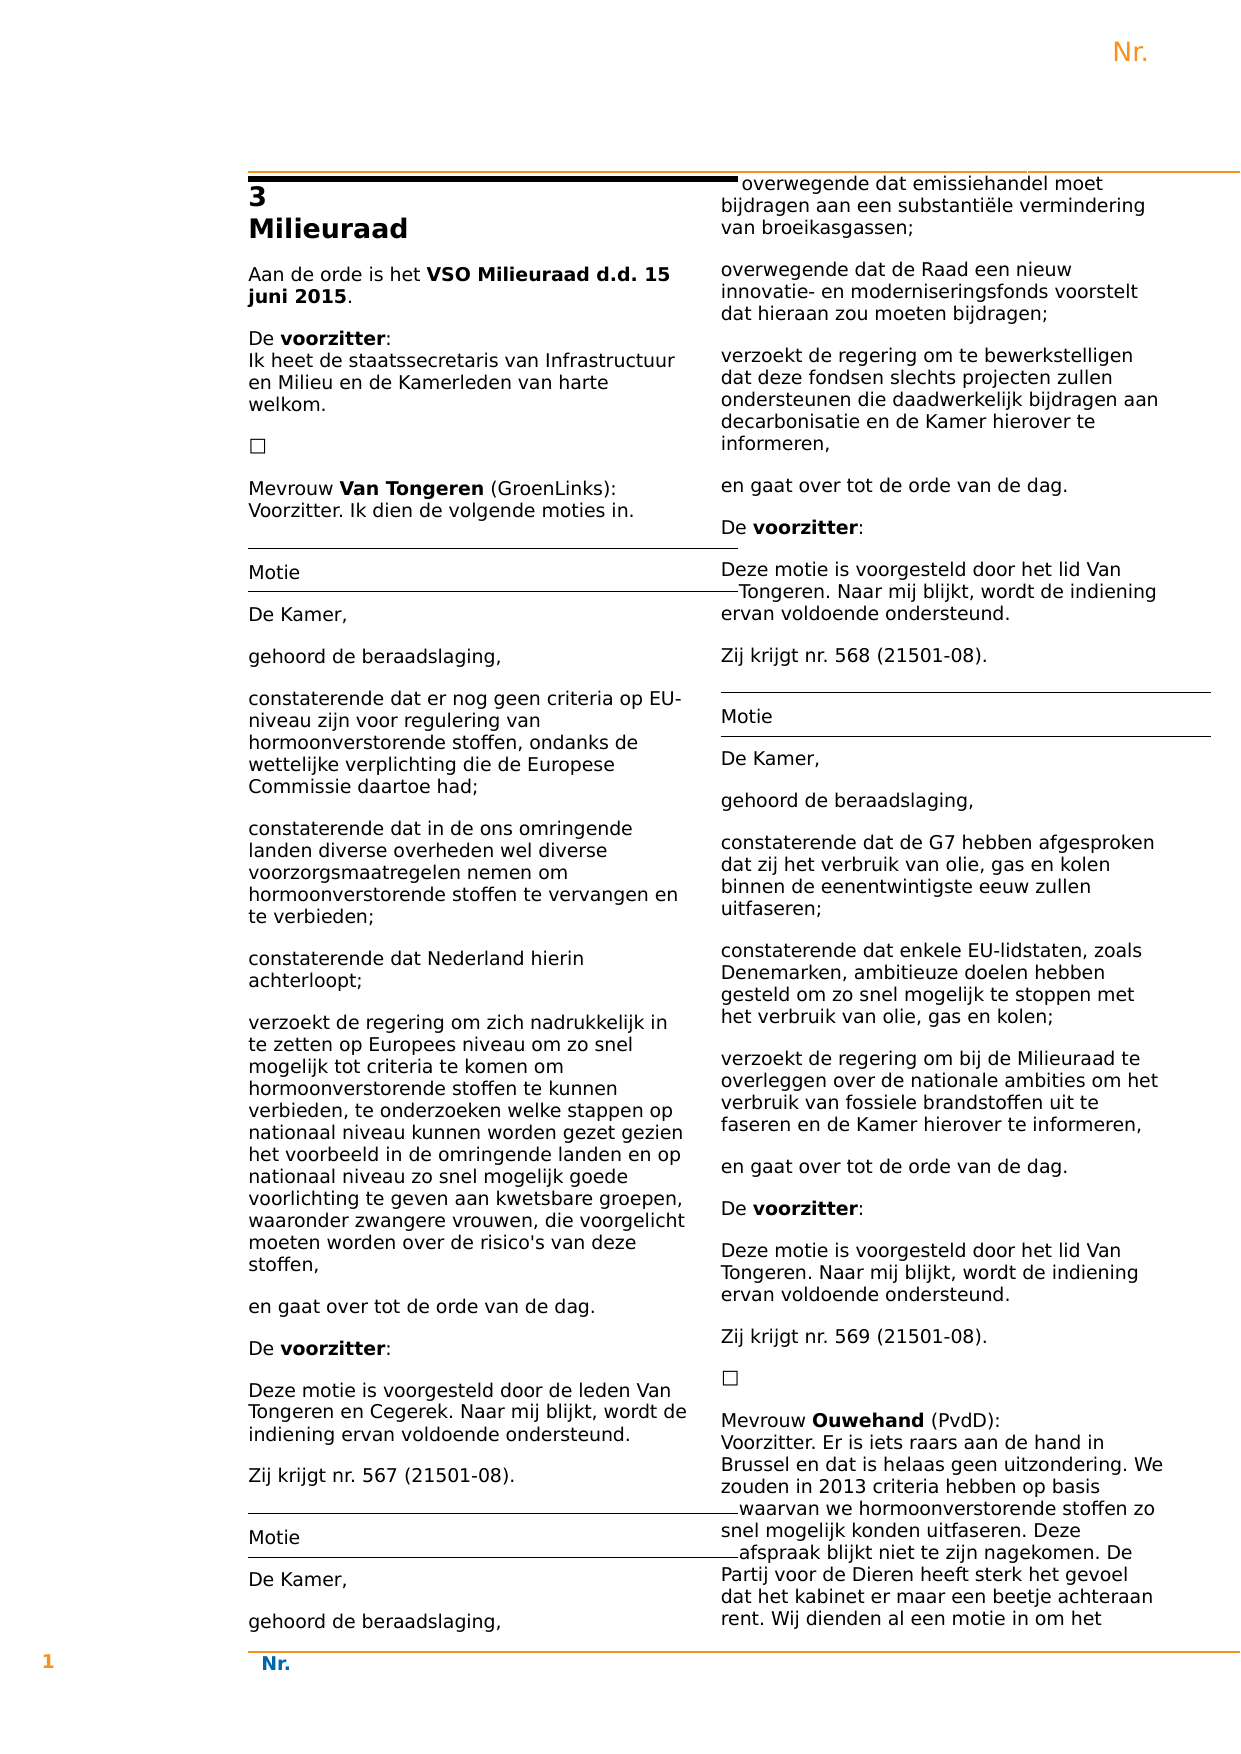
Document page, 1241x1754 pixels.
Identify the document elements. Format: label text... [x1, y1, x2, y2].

text Motie [248, 562, 691, 584]
text Zij krijgt nr. 567 (21501-08). [248, 1465, 691, 1487]
text De Kamer, [248, 1569, 691, 1591]
text Aan de orde is het VSO Milieuraad d.d. 15 juni 2015. [248, 264, 691, 308]
text Motie [721, 706, 1163, 728]
text ⬜ [721, 1368, 1163, 1390]
text constaterende dat de G7 hebben afgesproken dat zij het verbruik van olie, gas en kolen binnen de eenentwintigste eeuw zullen uitfaseren; [721, 832, 1163, 920]
text Mevrouw Ouwehand (PvdD): [721, 1410, 1163, 1432]
title 3 Milieuraad [248, 182, 691, 244]
text Voorzitter. Er is iets raars aan de hand in Brussel en dat is helaas geen uitzondering. We zouden in 2013 criteria hebben op basis waarvan we hormoonverstorende stoffen zo snel mogelijk konden uitfaseren. Deze afspraak blijkt niet te zijn nagekomen. De Partij voor de Dieren heeft sterk het gevoel dat het kabinet er maar een beetje achteraan rent. Wij dienden al een motie in om het [721, 1432, 1163, 1630]
text Ik heet de staatssecretaris van Infrastructuur en Milieu en de Kamerleden van harte welkom. [248, 350, 691, 416]
text constaterende dat enkele EU-lidstaten, zoals Denemarken, ambitieuze doelen hebben gesteld om zo snel mogelijk te stoppen met het verbruik van olie, gas en kolen; [721, 940, 1163, 1028]
text De Kamer, [248, 604, 691, 626]
text De voorzitter: [721, 517, 1163, 538]
text Deze motie is voorgesteld door de leden Van Tongeren en Cegerek. Naar mij blijkt, wordt de indiening ervan voldoende ondersteund. [248, 1379, 691, 1445]
text Motie [248, 1527, 691, 1549]
text verzoekt de regering om zich nadrukkelijk in te zetten op Europees niveau om zo snel mogelijk tot criteria te komen om hormoonverstorende stoffen te kunnen verbieden, te onderzoeken welke stappen op nationaal niveau kunnen worden gezet gezien het voorbeeld in de omringende landen en op nationaal niveau zo snel mogelijk goede voorlichting te geven aan kwetsbare groepen, waaronder zwangere vrouwen, die voorgelicht moeten worden over de risico's van deze stoffen, [248, 1012, 691, 1276]
text De voorzitter: [248, 328, 691, 350]
text en gaat over tot de orde van de dag. [721, 474, 1163, 497]
text De Kamer, [721, 748, 1163, 770]
text overwegende dat de Raad een nieuw innovatie- en moderniseringsfonds voorstelt dat hieraan zou moeten bijdragen; [721, 259, 1163, 325]
text en gaat over tot de orde van de dag. [248, 1296, 691, 1317]
text Zij krijgt nr. 569 (21501-08). [721, 1326, 1163, 1348]
text Deze motie is voorgesteld door het lid Van Tongeren. Naar mij blijkt, wordt de indiening ervan voldoende ondersteund. [721, 558, 1163, 624]
text en gaat over tot de orde van de dag. [721, 1156, 1163, 1178]
text gehoord de beraadslaging, [248, 1611, 691, 1633]
text constaterende dat er nog geen criteria op EU-niveau zijn voor regulering van hormoonverstorende stoffen, ondanks de wettelijke verplichting die de Europese Commissie daartoe had; [248, 688, 691, 798]
text Zij krijgt nr. 568 (21501-08). [721, 644, 1163, 666]
text constaterende dat in de ons omringende landen diverse overheden wel diverse voorzorgsmaatregelen nemen om hormoonverstorende stoffen te vervangen en te verbieden; [248, 818, 691, 928]
text gehoord de beraadslaging, [248, 646, 691, 668]
text Voorzitter. Ik dien de volgende moties in. [248, 500, 691, 522]
text verzoekt de regering om bij de Milieuraad te overleggen over de nationale ambities om het verbruik van fossiele brandstoffen uit te faseren en de Kamer hierover te informeren, [721, 1048, 1163, 1136]
text overwegende dat emissiehandel moet bijdragen aan een substantiële vermindering van broeikasgassen; [721, 173, 1163, 239]
text ⬜ [248, 436, 691, 458]
text constaterende dat Nederland hierin achterloopt; [248, 948, 691, 992]
text De voorzitter: [721, 1198, 1163, 1220]
text Deze motie is voorgesteld door het lid Van Tongeren. Naar mij blijkt, wordt de indiening ervan voldoende ondersteund. [721, 1240, 1163, 1306]
text verzoekt de regering om te bewerkstelligen dat deze fondsen slechts projecten zullen ondersteunen die daadwerkelijk bijdragen aan decarbonisatie en de Kamer hierover te informeren, [721, 345, 1163, 454]
text Mevrouw Van Tongeren (GroenLinks): [248, 478, 691, 500]
text gehoord de beraadslaging, [721, 790, 1163, 812]
text De voorzitter: [248, 1337, 691, 1359]
